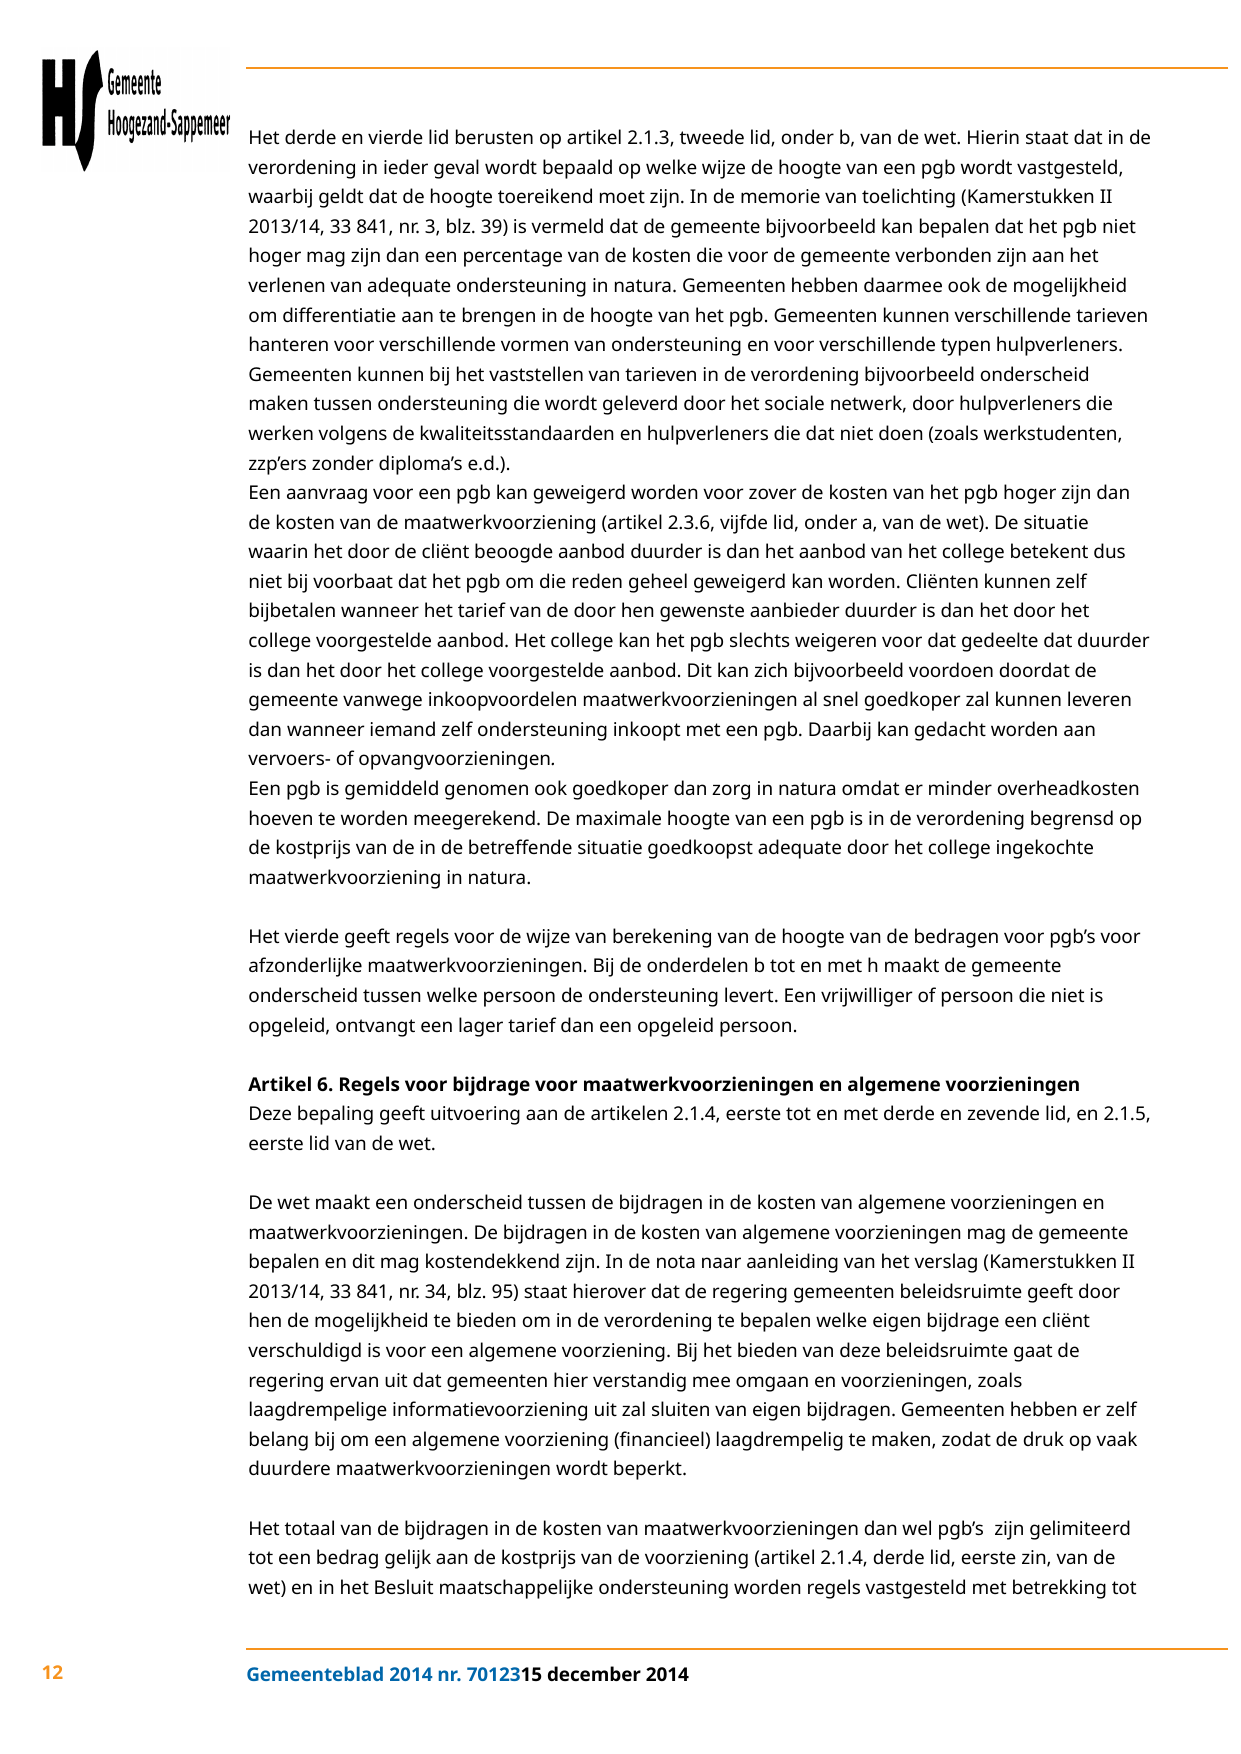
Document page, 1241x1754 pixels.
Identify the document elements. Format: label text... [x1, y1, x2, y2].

text Artikel 6. Regels voor bijdrage voor maatwerkvoorzieningen en algemene voorzieningen [248, 1071, 1152, 1097]
text Een aanvraag voor een pgb kan geweigerd worden voor zover de kosten van het pgb hoger zijn dan de kosten van de maatwerkvoorziening (artikel 2.3.6, vijfde lid, onder a, van de wet). De situatie waarin het door de cliënt beoogde aanbod duurder is dan het aanbod van het college betekent dus niet bij voorbaat dat het pgb om die reden geheel geweigerd kan worden. Cliënten kunnen zelf bijbetalen wanneer het tarief van de door hen gewenste aanbieder duurder is dan het door het college voorgestelde aanbod. Het college kan het pgb slechts weigeren voor dat gedeelte dat duurder is dan het door het college voorgestelde aanbod. Dit kan zich bijvoorbeeld voordoen doordat de gemeente vanwege inkoopvoordelen maatwerkvoorzieningen al snel goedkoper zal kunnen leveren dan wanneer iemand zelf ondersteuning inkoopt met een pgb. Daarbij kan gedacht worden aan vervoers- of opvangvoorzieningen. [248, 479, 1152, 771]
text Het vierde geeft regels voor de wijze van berekening van de hoogte van de bedragen voor pgb’s voor afzonderlijke maatwerkvoorzieningen. Bij de onderdelen b tot en met h maakt de gemeente onderscheid tussen welke persoon de ondersteuning levert. Een vrijwilliger of persoon die niet is opgeleid, ontvangt een lager tarief dan een opgeleid persoon. [248, 923, 1152, 1038]
picture [41, 47, 231, 172]
text Het totaal van de bijdragen in de kosten van maatwerkvoorzieningen dan wel pgb’s zijn gelimiteerd tot een bedrag gelijk aan de kostprijs van de voorziening (artikel 2.1.4, derde lid, eerste zin, van de wet) en in het Besluit maatschappelijke ondersteuning worden regels vastgesteld met betrekking tot [248, 1515, 1152, 1600]
text Deze bepaling geeft uitvoering aan de artikelen 2.1.4, eerste tot en met derde en zevende lid, en 2.1.5, eerste lid van de wet. [248, 1101, 1152, 1156]
text Een pgb is gemiddeld genomen ook goedkoper dan zorg in natura omdat er minder overheadkosten hoeven te worden meegerekend. De maximale hoogte van een pgb is in de verordening begrensd op de kostprijs van de in de betreffende situatie goedkoopst adequate door het college ingekochte maatwerkvoorziening in natura. [248, 775, 1152, 890]
text Het derde en vierde lid berusten op artikel 2.1.3, tweede lid, onder b, van de wet. Hierin staat dat in de verordening in ieder geval wordt bepaald op welke wijze de hoogte van een pgb wordt vastgesteld, waarbij geldt dat de hoogte toereikend moet zijn. In de memorie van toelichting (Kamerstukken II 2013/14, 33 841, nr. 3, blz. 39) is vermeld dat de gemeente bijvoorbeeld kan bepalen dat het pgb niet hoger mag zijn dan een percentage van de kosten die voor de gemeente verbonden zijn aan het verlenen van adequate ondersteuning in natura. Gemeenten hebben daarmee ook de mogelijkheid om differentiatie aan te brengen in de hoogte van het pgb. Gemeenten kunnen verschillende tarieven hanteren voor verschillende vormen van ondersteuning en voor verschillende typen hulpverleners. Gemeenten kunnen bij het vaststellen van tarieven in de verordening bijvoorbeeld onderscheid maken tussen ondersteuning die wordt geleverd door het sociale netwerk, door hulpverleners die werken volgens de kwaliteitsstandaarden en hulpverleners die dat niet doen (zoals werkstudenten, zzp’ers zonder diploma’s e.d.). [248, 124, 1152, 476]
text De wet maakt een onderscheid tussen de bijdragen in de kosten van algemene voorzieningen en maatwerkvoorzieningen. De bijdragen in de kosten van algemene voorzieningen mag de gemeente bepalen en dit mag kostendekkend zijn. In de nota naar aanleiding van het verslag (Kamerstukken II 2013/14, 33 841, nr. 34, blz. 95) staat hierover dat de regering gemeenten beleidsruimte geeft door hen de mogelijkheid te bieden om in de verordening te bepalen welke eigen bijdrage een cliënt verschuldigd is voor een algemene voorziening. Bij het bieden van deze beleidsruimte gaat de regering ervan uit dat gemeenten hier verstandig mee omgaan en voorzieningen, zoals laagdrempelige informatievoorziening uit zal sluiten van eigen bijdragen. Gemeenten hebben er zelf belang bij om een algemene voorziening (financieel) laagdrempelig te maken, zodat de druk op vaak duurdere maatwerkvoorzieningen wordt beperkt. [248, 1189, 1152, 1481]
